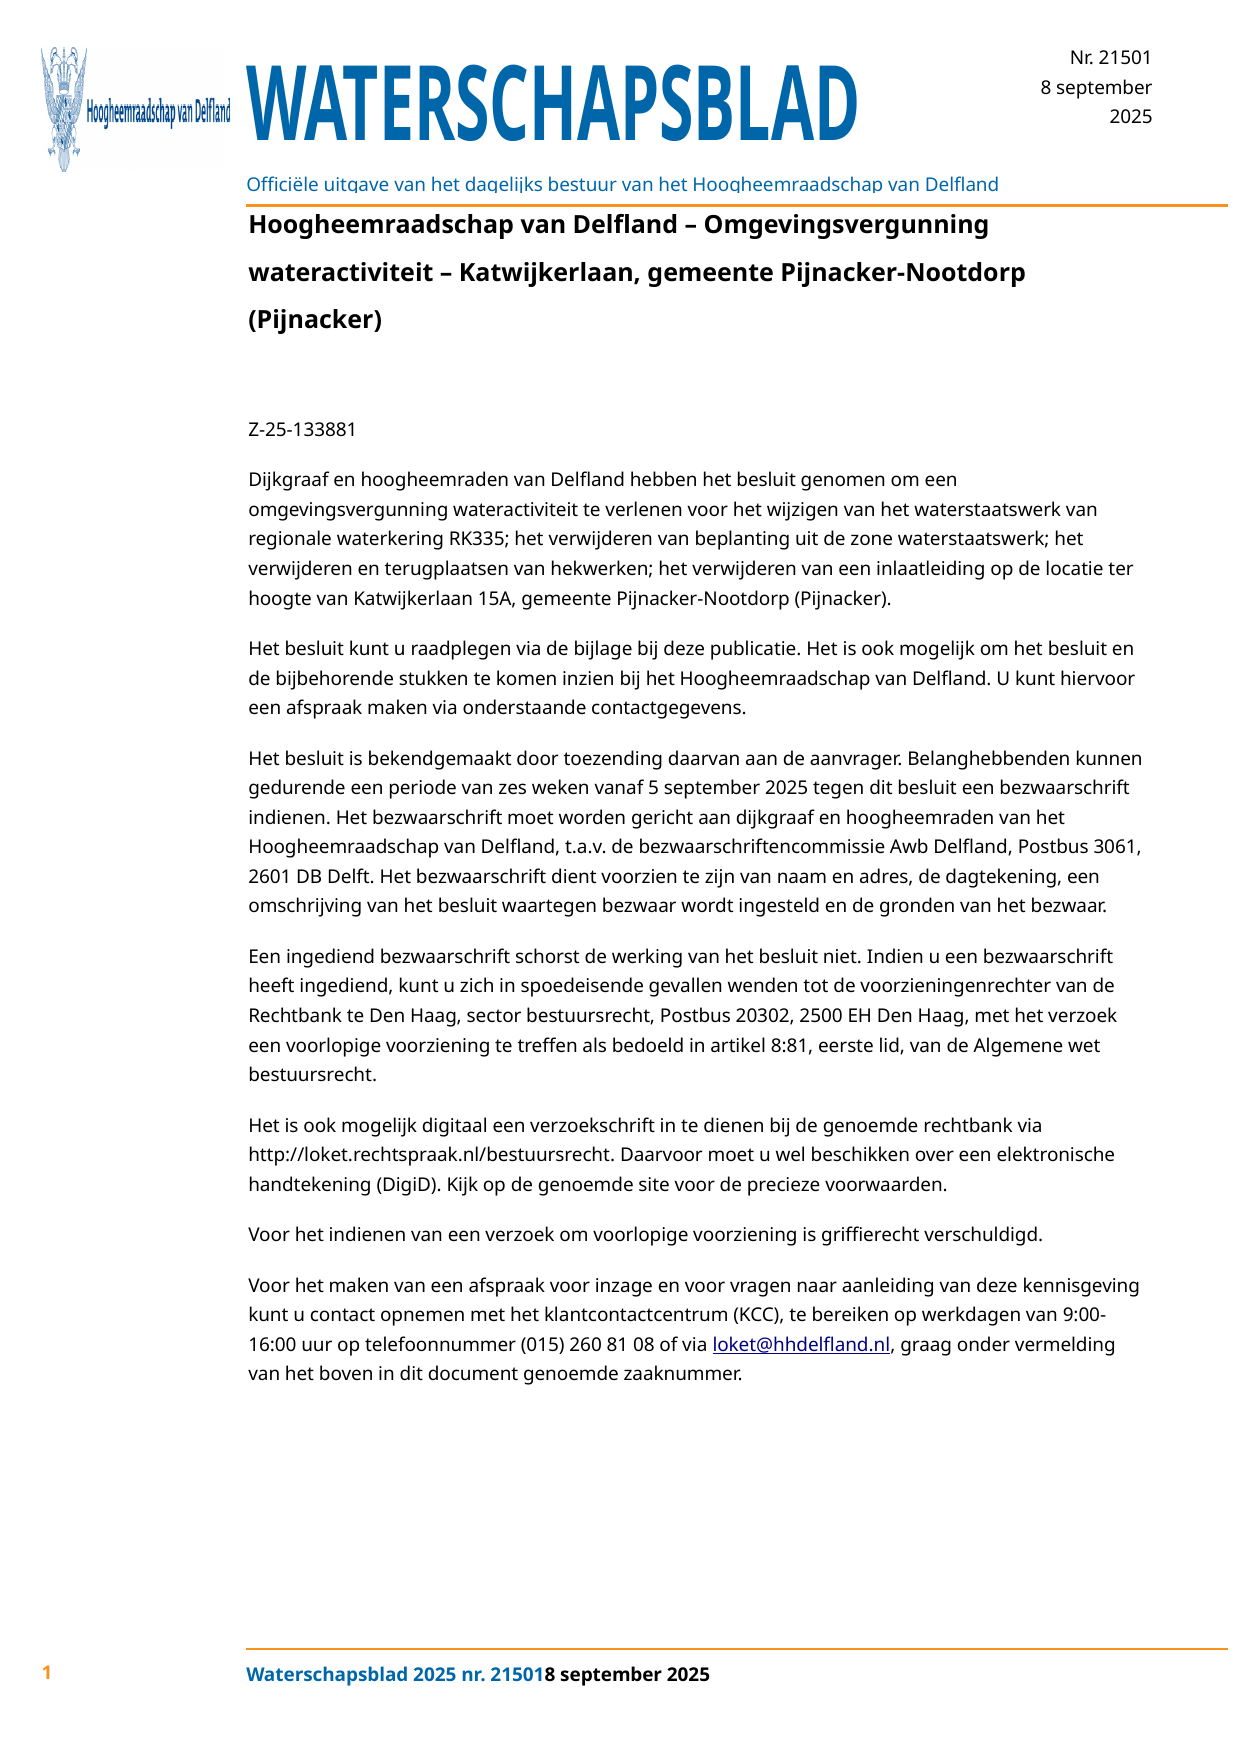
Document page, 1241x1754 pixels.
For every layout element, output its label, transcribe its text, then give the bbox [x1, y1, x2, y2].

picture [41, 47, 231, 172]
text Voor het maken van een afspraak voor inzage en voor vragen naar aanleiding van deze kennisgeving kunt u contact opnemen met het klantcontactcentrum (KCC), te bereiken op werkdagen van 9:00-16:00 uur op telefoonnummer (015) 260 81 08 of via loket@hhdelfland.nl, graag onder vermelding van het boven in dit document genoemde zaaknummer. [248, 1272, 1152, 1386]
text Het besluit is bekendgemaakt door toezending daarvan aan de aanvrager. Belanghebbenden kunnen gedurende een periode van zes weken vanaf 5 september 2025 tegen dit besluit een bezwaarschrift indienen. Het bezwaarschrift moet worden gericht aan dijkgraaf en hoogheemraden van het Hoogheemraadschap van Delfland, t.a.v. de bezwaarschriftencommissie Awb Delfland, Postbus 3061, 2601 DB Delft. Het bezwaarschrift dient voorzien te zijn van naam en adres, de dagtekening, een omschrijving van het besluit waartegen bezwaar wordt ingesteld en de gronden van het bezwaar. [248, 745, 1152, 918]
text Hoogheemraadschap van Delfland – Omgevingsvergunning wateractiviteit – Katwijkerlaan, gemeente Pijnacker-Nootdorp (Pijnacker) [248, 207, 1152, 336]
text Voor het indienen van een verzoek om voorlopige voorziening is griffierecht verschuldigd. [248, 1221, 1152, 1247]
text Een ingediend bezwaarschrift schorst de werking van het besluit niet. Indien u een bezwaarschrift heeft ingediend, kunt u zich in spoedeisende gevallen wenden tot de voorzieningenrechter van de Rechtbank te Den Haag, sector bestuursrecht, Postbus 20302, 2500 EH Den Haag, met het verzoek een voorlopige voorziening te treffen als bedoeld in artikel 8:81, eerste lid, van de Algemene wet bestuursrecht. [248, 943, 1152, 1087]
text Het is ook mogelijk digitaal een verzoekschrift in te dienen bij de genoemde rechtbank via http://loket.rechtspraak.nl/bestuursrecht. Daarvoor moet u wel beschikken over een elektronische handtekening (DigiD). Kijk op de genoemde site voor de precieze voorwaarden. [248, 1112, 1152, 1197]
text Het besluit kunt u raadplegen via de bijlage bij deze publicatie. Het is ook mogelijk om het besluit en de bijbehorende stukken te komen inzien bij het Hoogheemraadschap van Delfland. U kunt hiervoor een afspraak maken via onderstaande contactgegevens. [248, 635, 1152, 720]
text Z-25-133881 [248, 416, 1152, 442]
text Dijkgraaf en hoogheemraden van Delfland hebben het besluit genomen om een omgevingsvergunning wateractiviteit te verlenen voor het wijzigen van het waterstaatswerk van regionale waterkering RK335; het verwijderen van beplanting uit de zone waterstaatswerk; het verwijderen en terugplaatsen van hekwerken; het verwijderen van een inlaatleiding op de locatie ter hoogte van Katwijkerlaan 15A, gemeente Pijnacker-Nootdorp (Pijnacker). [248, 466, 1152, 610]
